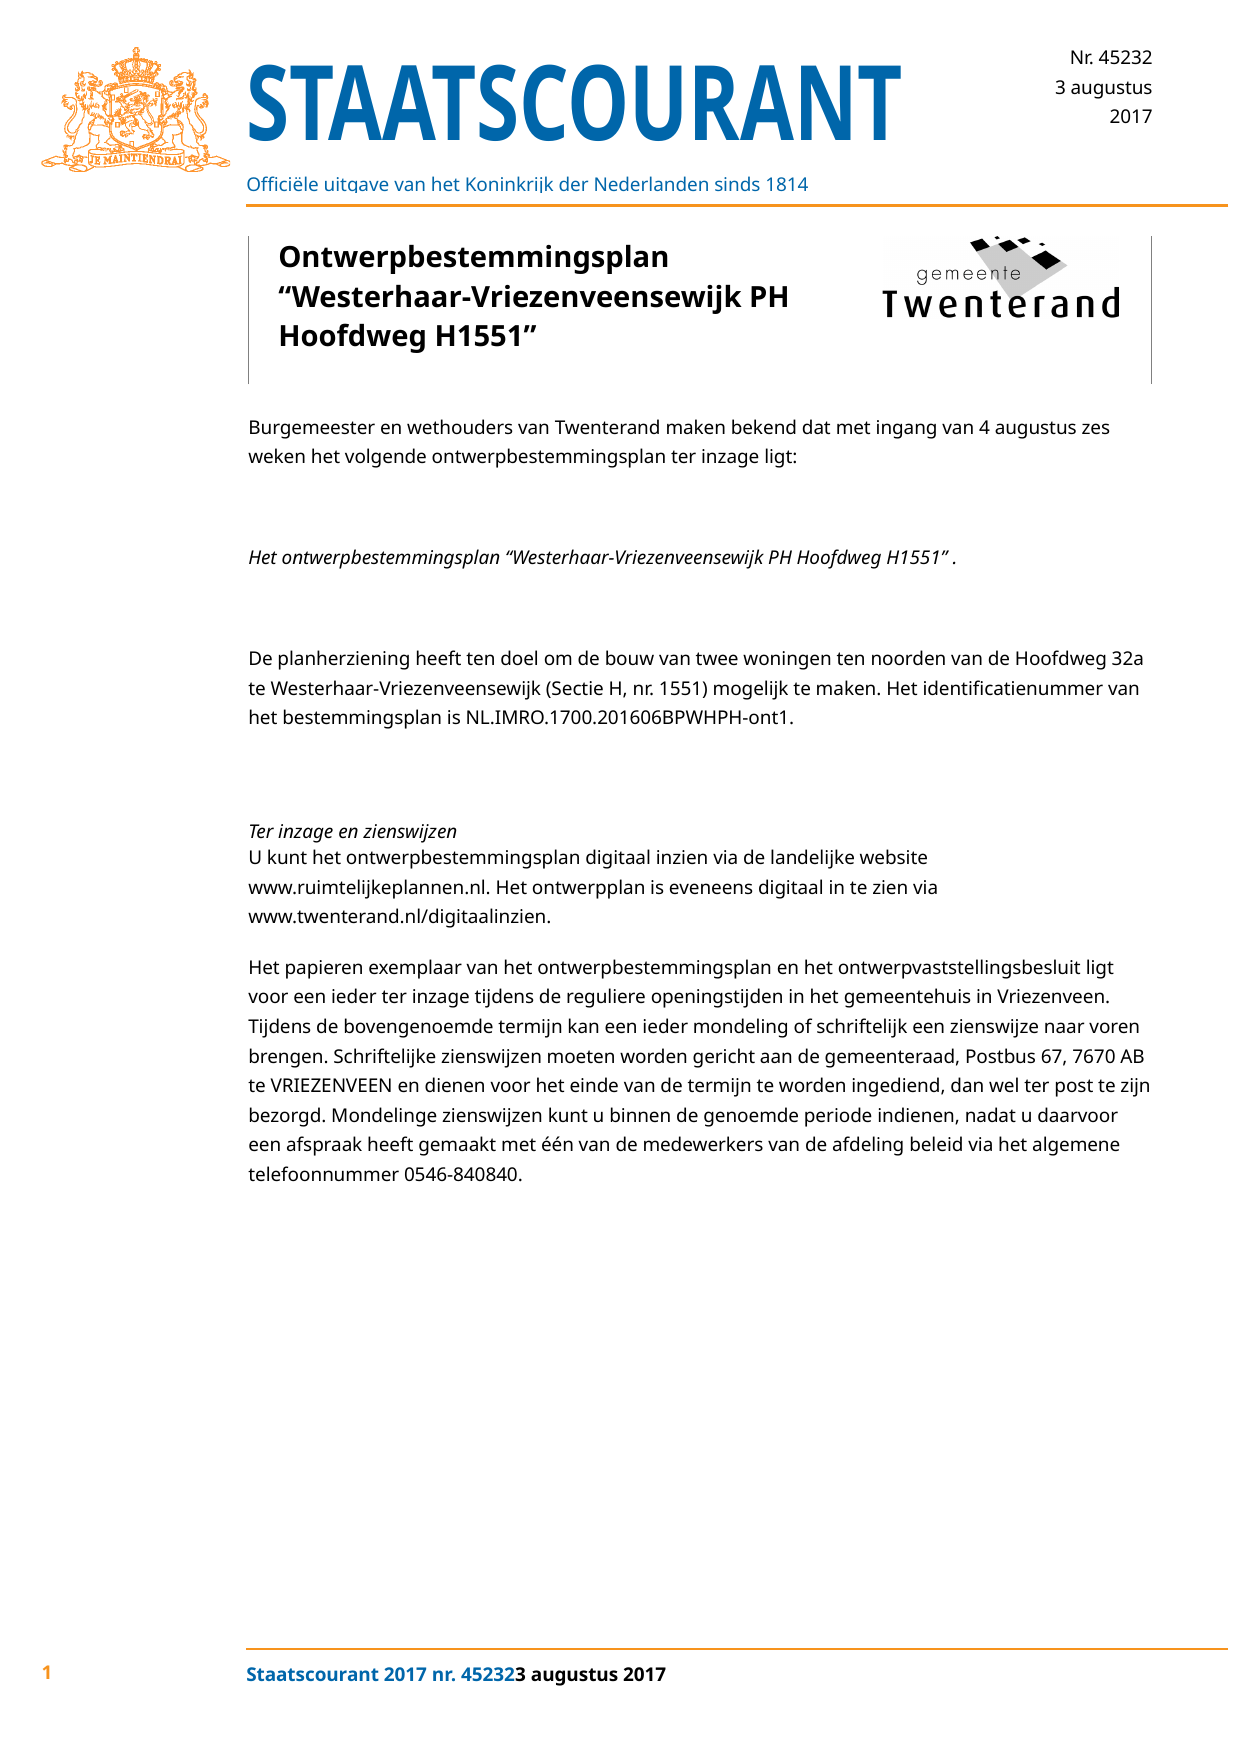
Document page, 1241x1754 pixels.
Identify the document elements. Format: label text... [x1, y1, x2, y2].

table_header [850, 236, 1151, 384]
text Ter inzage en zienswijzen [248, 819, 1152, 844]
picture [882, 236, 1119, 319]
text De planherziening heeft ten doel om de bouw van twee woningen ten noorden van de Hoofdweg 32a te Westerhaar-Vriezenveensewijk (Sectie H, nr. 1551) mogelijk te maken. Het identificatienummer van het bestemmingsplan is NL.IMRO.1700.201606BPWHPH-ont1. [248, 645, 1152, 730]
text Burgemeester en wethouders van Twenterand maken bekend dat met ingang van 4 augustus zes weken het volgende ontwerpbestemmingsplan ter inzage ligt: [248, 414, 1152, 469]
text U kunt het ontwerpbestemmingsplan digitaal inzien via de landelijke website www.ruimtelijkeplannen.nl. Het ontwerpplan is eveneens digitaal in te zien via www.twenterand.nl/digitaalinzien. [248, 844, 1152, 929]
text Het ontwerpbestemmingsplan “Westerhaar-Vriezenveensewijk PH Hoofdweg H1551” . [248, 544, 1152, 570]
text Het papieren exemplaar van het ontwerpbestemmingsplan en het ontwerpvaststellingsbesluit ligt voor een ieder ter inzage tijdens de reguliere openingstijden in het gemeentehuis in Vriezenveen. Tijdens de bovengenoemde termijn kan een ieder mondeling of schriftelijk een zienswijze naar voren brengen. Schriftelijke zienswijzen moeten worden gericht aan de gemeenteraad, Postbus 67, 7670 AB te VRIEZENVEEN en dienen voor het einde van de termijn te worden ingediend, dan wel ter post te zijn bezorgd. Mondelinge zienswijzen kunt u binnen de genoemde periode indienen, nadat u daarvoor een afspraak heeft gemaakt met één van de medewerkers van de afdeling beleid via het algemene telefoonnummer 0546-840840. [248, 954, 1152, 1187]
picture [41, 47, 231, 172]
table_header Ontwerpbestemmingsplan “Westerhaar-Vriezenveensewijk PH Hoofdweg H1551” [249, 236, 850, 384]
